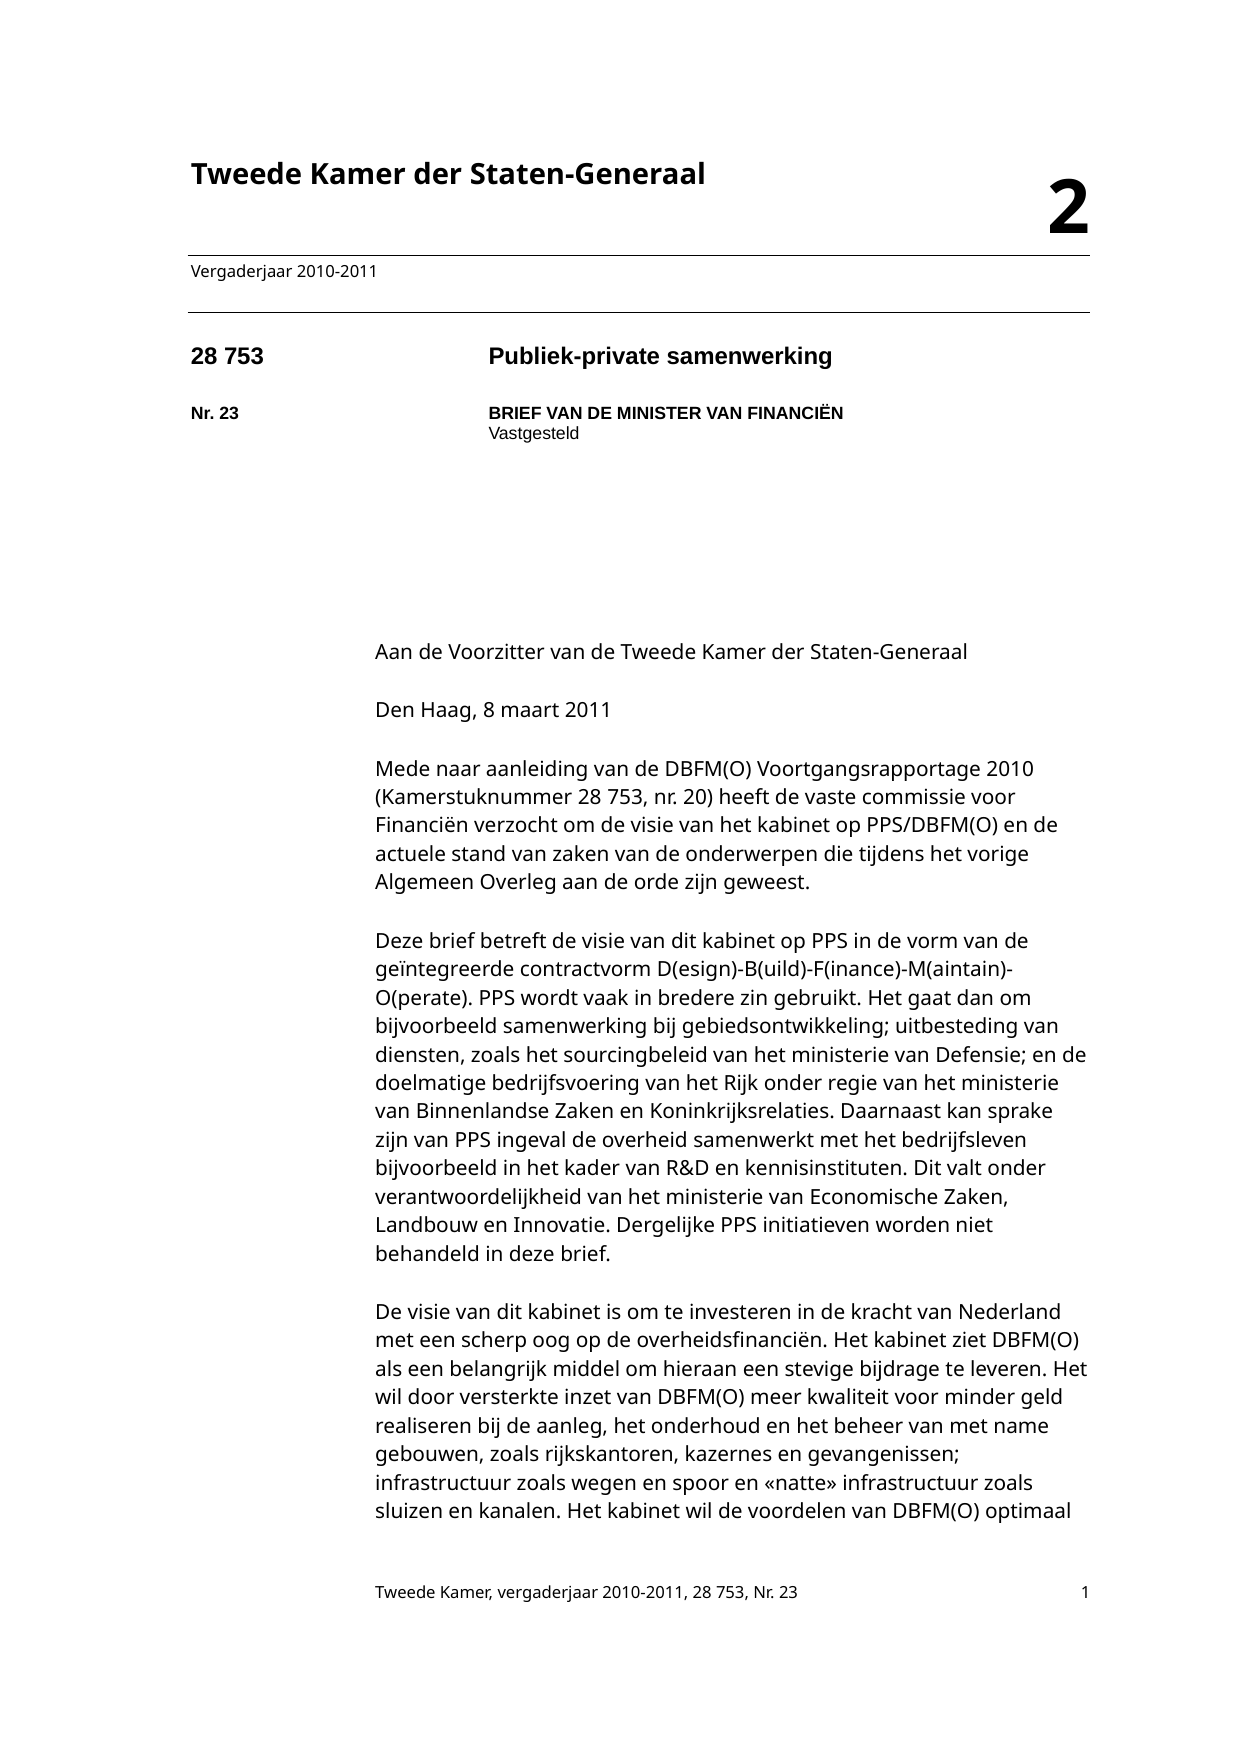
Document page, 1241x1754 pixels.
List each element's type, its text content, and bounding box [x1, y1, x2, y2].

table_cell [485, 256, 1090, 312]
text Den Haag, 8 maart 2011 [375, 695, 1090, 724]
text Aan de Voorzitter van de Tweede Kamer der Staten-Generaal [375, 637, 1090, 665]
table_cell Vergaderjaar 2010-2011 [188, 256, 485, 312]
table_header Tweede Kamer der Staten-Generaal [188, 150, 909, 255]
table_cell Nr. 23 [188, 399, 485, 518]
table_cell 28 753 [188, 339, 485, 399]
text Mede naar aanleiding van de DBFM(O) Voortgangsrapportage 2010 (Kamerstuknummer 28 753, nr. 20) heeft de vaste commissie voor Financiën verzocht om de visie van het kabinet op PPS/DBFM(O) en de actuele stand van zaken van de onderwerpen die tijdens het vorige Algemeen Overleg aan de orde zijn geweest. [375, 754, 1090, 896]
table_cell [188, 313, 485, 339]
table_cell [485, 313, 1090, 339]
table_cell BRIEF VAN DE MINISTER VAN FINANCIËN Vastgesteld [485, 399, 1090, 518]
text Deze brief betreft de visie van dit kabinet op PPS in de vorm van de geïntegreerde contractvorm D(esign)-B(uild)-F(inance)-M(aintain)-O(perate). PPS wordt vaak in bredere zin gebruikt. Het gaat dan om bijvoorbeeld samenwerking bij gebiedsontwikkeling; uitbesteding van diensten, zoals het sourcingbeleid van het ministerie van Defensie; en de doelmatige bedrijfsvoering van het Rijk onder regie van het ministerie van Binnenlandse Zaken en Koninkrijksrelaties. Daarnaast kan sprake zijn van PPS ingeval de overheid samenwerkt met het bedrijfsleven bijvoorbeeld in het kader van R&D en kennisinstituten. Dit valt onder verantwoordelijkheid van het ministerie van Economische Zaken, Landbouw en Innovatie. Dergelijke PPS initiatieven worden niet behandeld in deze brief. [375, 926, 1090, 1267]
text De visie van dit kabinet is om te investeren in de kracht van Nederland met een scherp oog op de overheidsfinanciën. Het kabinet ziet DBFM(O) als een belangrijk middel om hieraan een stevige bijdrage te leveren. Het wil door versterkte inzet van DBFM(O) meer kwaliteit voor minder geld realiseren bij de aanleg, het onderhoud en het beheer van met name gebouwen, zoals rijkskantoren, kazernes en gevangenissen; infrastructuur zoals wegen en spoor en «natte» infrastructuur zoals sluizen en kanalen. Het kabinet wil de voordelen van DBFM(O) optimaal [375, 1297, 1090, 1525]
table_cell Publiek-private samenwerking [485, 339, 1090, 399]
table_header 2 [910, 150, 1090, 255]
